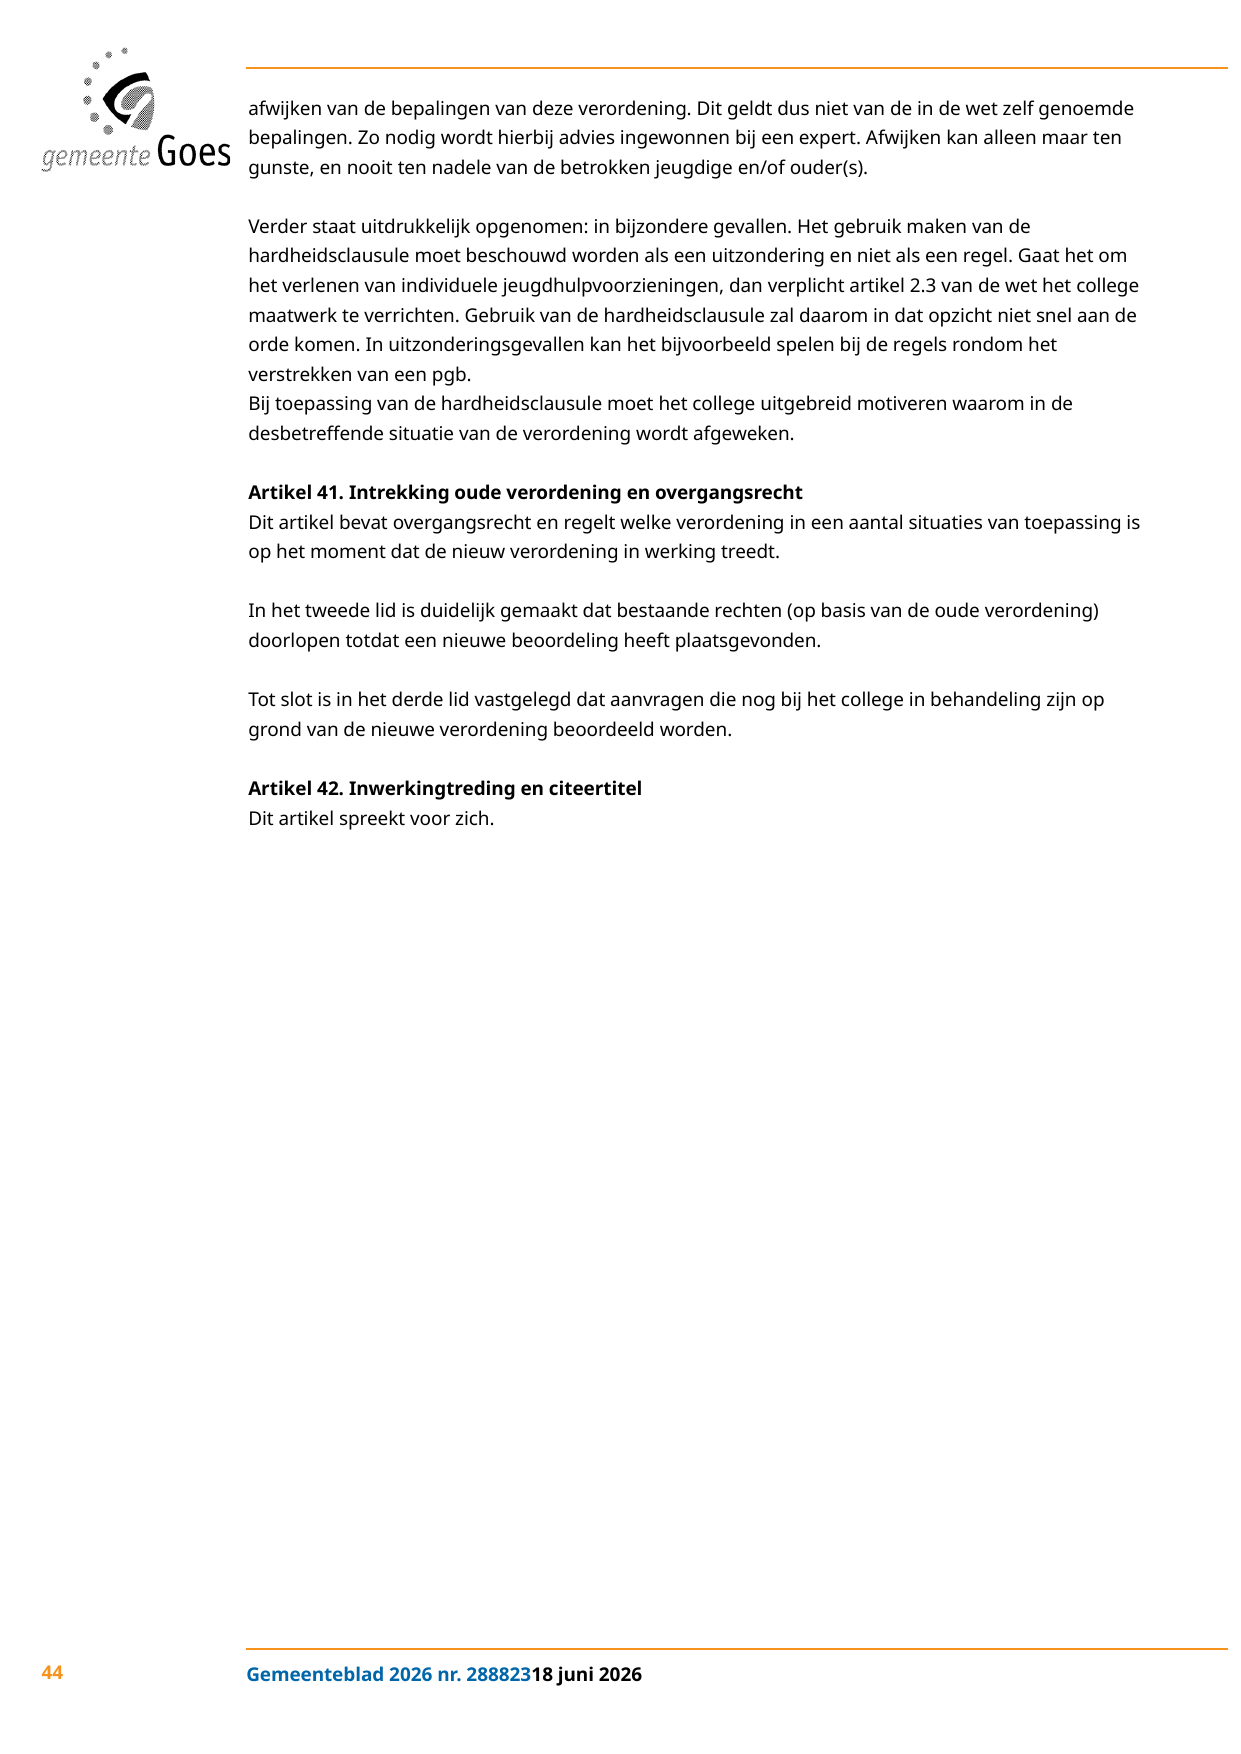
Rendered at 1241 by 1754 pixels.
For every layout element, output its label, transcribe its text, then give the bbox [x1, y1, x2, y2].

text Tot slot is in het derde lid vastgelegd dat aanvragen die nog bij het college in behandeling zijn op grond van de nieuwe verordening beoordeeld worden. [248, 686, 1152, 742]
text Bij toepassing van de hardheidsclausule moet het college uitgebreid motiveren waarom in de desbetreffende situatie van de verordening wordt afgeweken. [248, 391, 1152, 446]
text Artikel 41. Intrekking oude verordening en overgangsrecht [248, 479, 1152, 505]
picture [41, 47, 231, 172]
text afwijken van de bepalingen van deze verordening. Dit geldt dus niet van de in de wet zelf genoemde bepalingen. Zo nodig wordt hierbij advies ingewonnen bij een expert. Afwijken kan alleen maar ten gunste, en nooit ten nadele van de betrokken jeugdige en/of ouder(s). [248, 95, 1152, 180]
text In het tweede lid is duidelijk gemaakt dat bestaande rechten (op basis van de oude verordening) doorlopen totdat een nieuwe beoordeling heeft plaatsgevonden. [248, 598, 1152, 653]
text Verder staat uitdrukkelijk opgenomen: in bijzondere gevallen. Het gebruik maken van de hardheidsclausule moet beschouwd worden als een uitzondering en niet als een regel. Gaat het om het verlenen van individuele jeugdhulpvoorzieningen, dan verplicht artikel 2.3 van de wet het college maatwerk te verrichten. Gebruik van de hardheidsclausule zal daarom in dat opzicht niet snel aan de orde komen. In uitzonderingsgevallen kan het bijvoorbeeld spelen bij de regels rondom het verstrekken van een pgb. [248, 213, 1152, 387]
text Dit artikel spreekt voor zich. [248, 805, 1152, 831]
text Dit artikel bevat overgangsrecht en regelt welke verordening in een aantal situaties van toepassing is op het moment dat de nieuw verordening in werking treedt. [248, 509, 1152, 564]
text Artikel 42. Inwerkingtreding en citeertitel [248, 775, 1152, 801]
